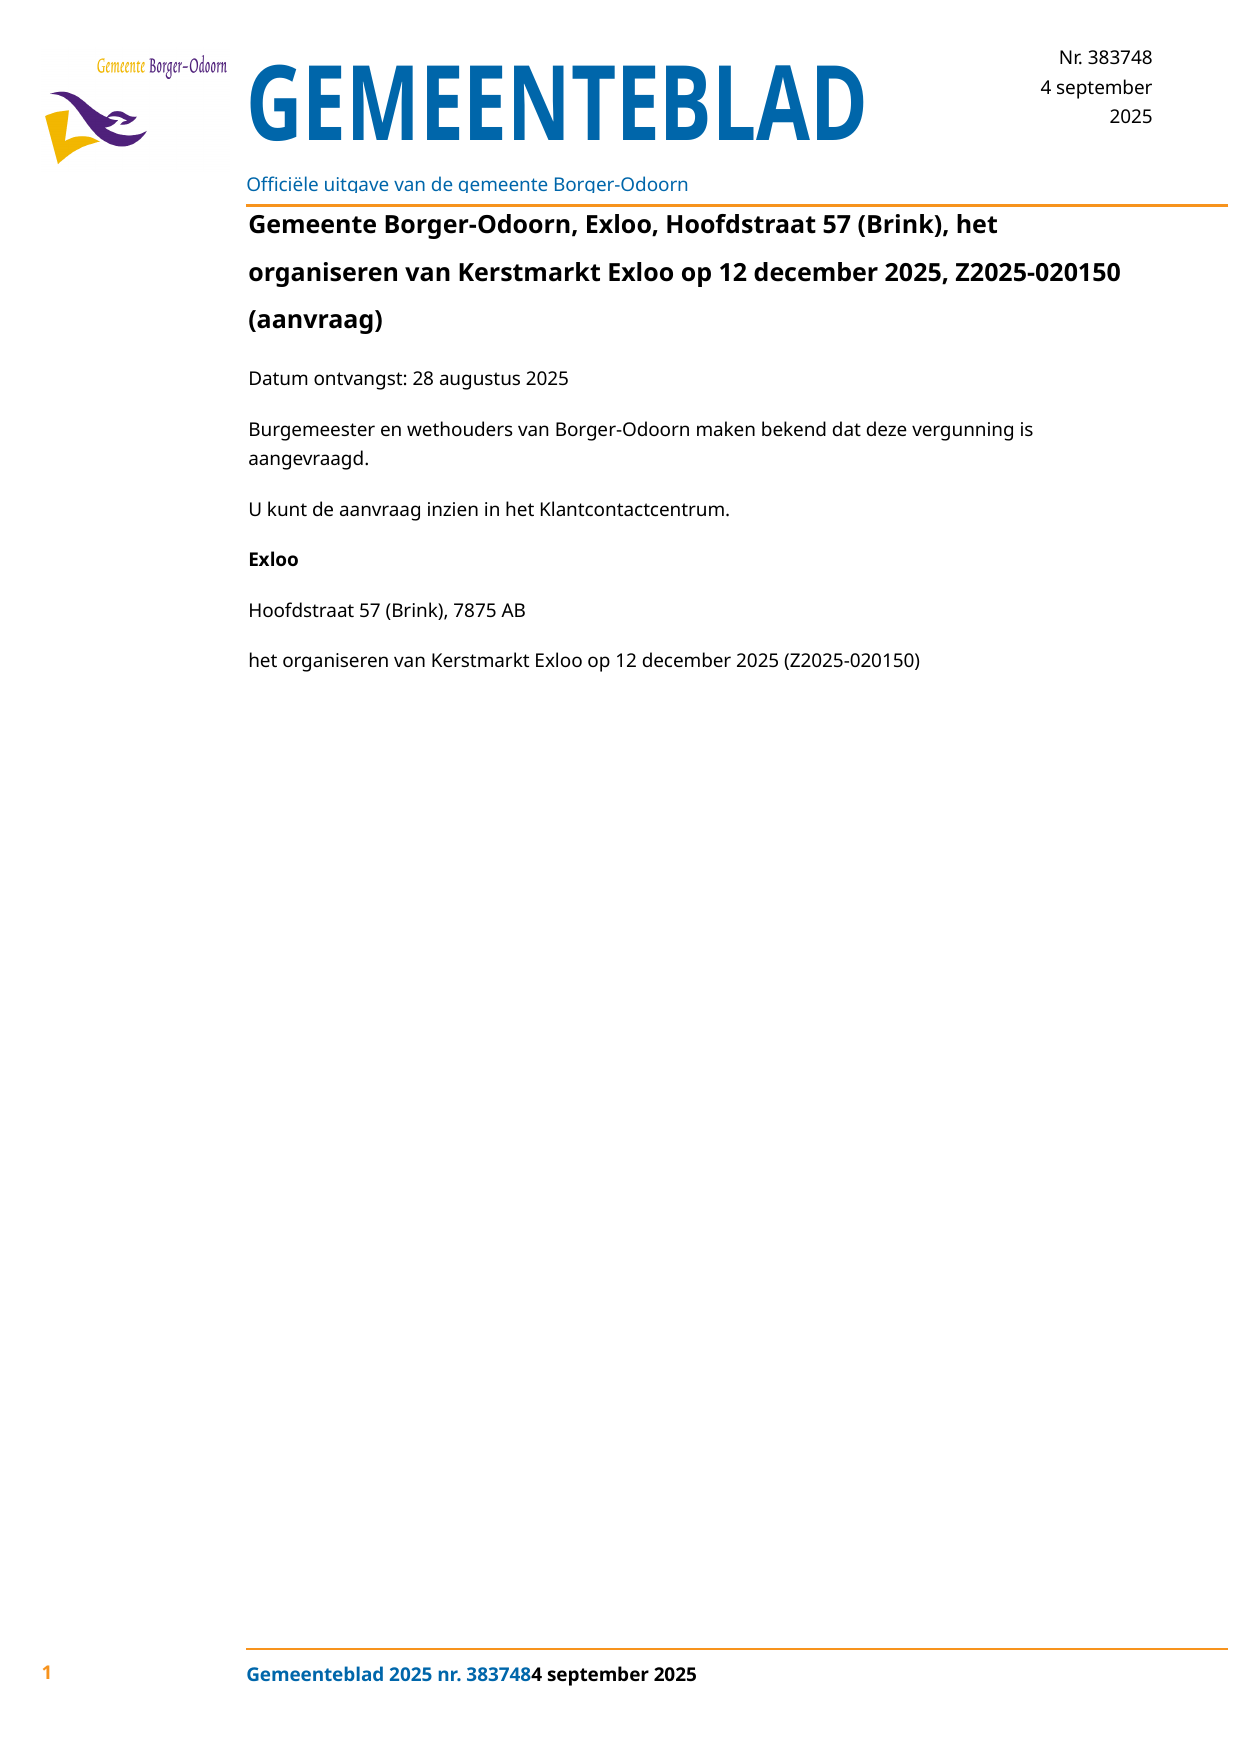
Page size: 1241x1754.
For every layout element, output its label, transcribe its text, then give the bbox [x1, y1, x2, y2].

text U kunt de aanvraag inzien in het Klantcontactcentrum. [248, 496, 1152, 522]
text Hoofdstraat 57 (Brink), 7875 AB [248, 597, 1152, 622]
text Exloo [248, 546, 1152, 572]
text Gemeente Borger-Odoorn, Exloo, Hoofdstraat 57 (Brink), het organiseren van Kerstmarkt Exloo op 12 december 2025, Z2025-020150 (aanvraag) [248, 207, 1152, 336]
text het organiseren van Kerstmarkt Exloo op 12 december 2025 (Z2025-020150) [248, 647, 1152, 673]
picture [41, 47, 231, 172]
text Burgemeester en wethouders van Borger-Odoorn maken bekend dat deze vergunning is aangevraagd. [248, 416, 1152, 471]
text Datum ontvangst: 28 augustus 2025 [248, 366, 1152, 391]
